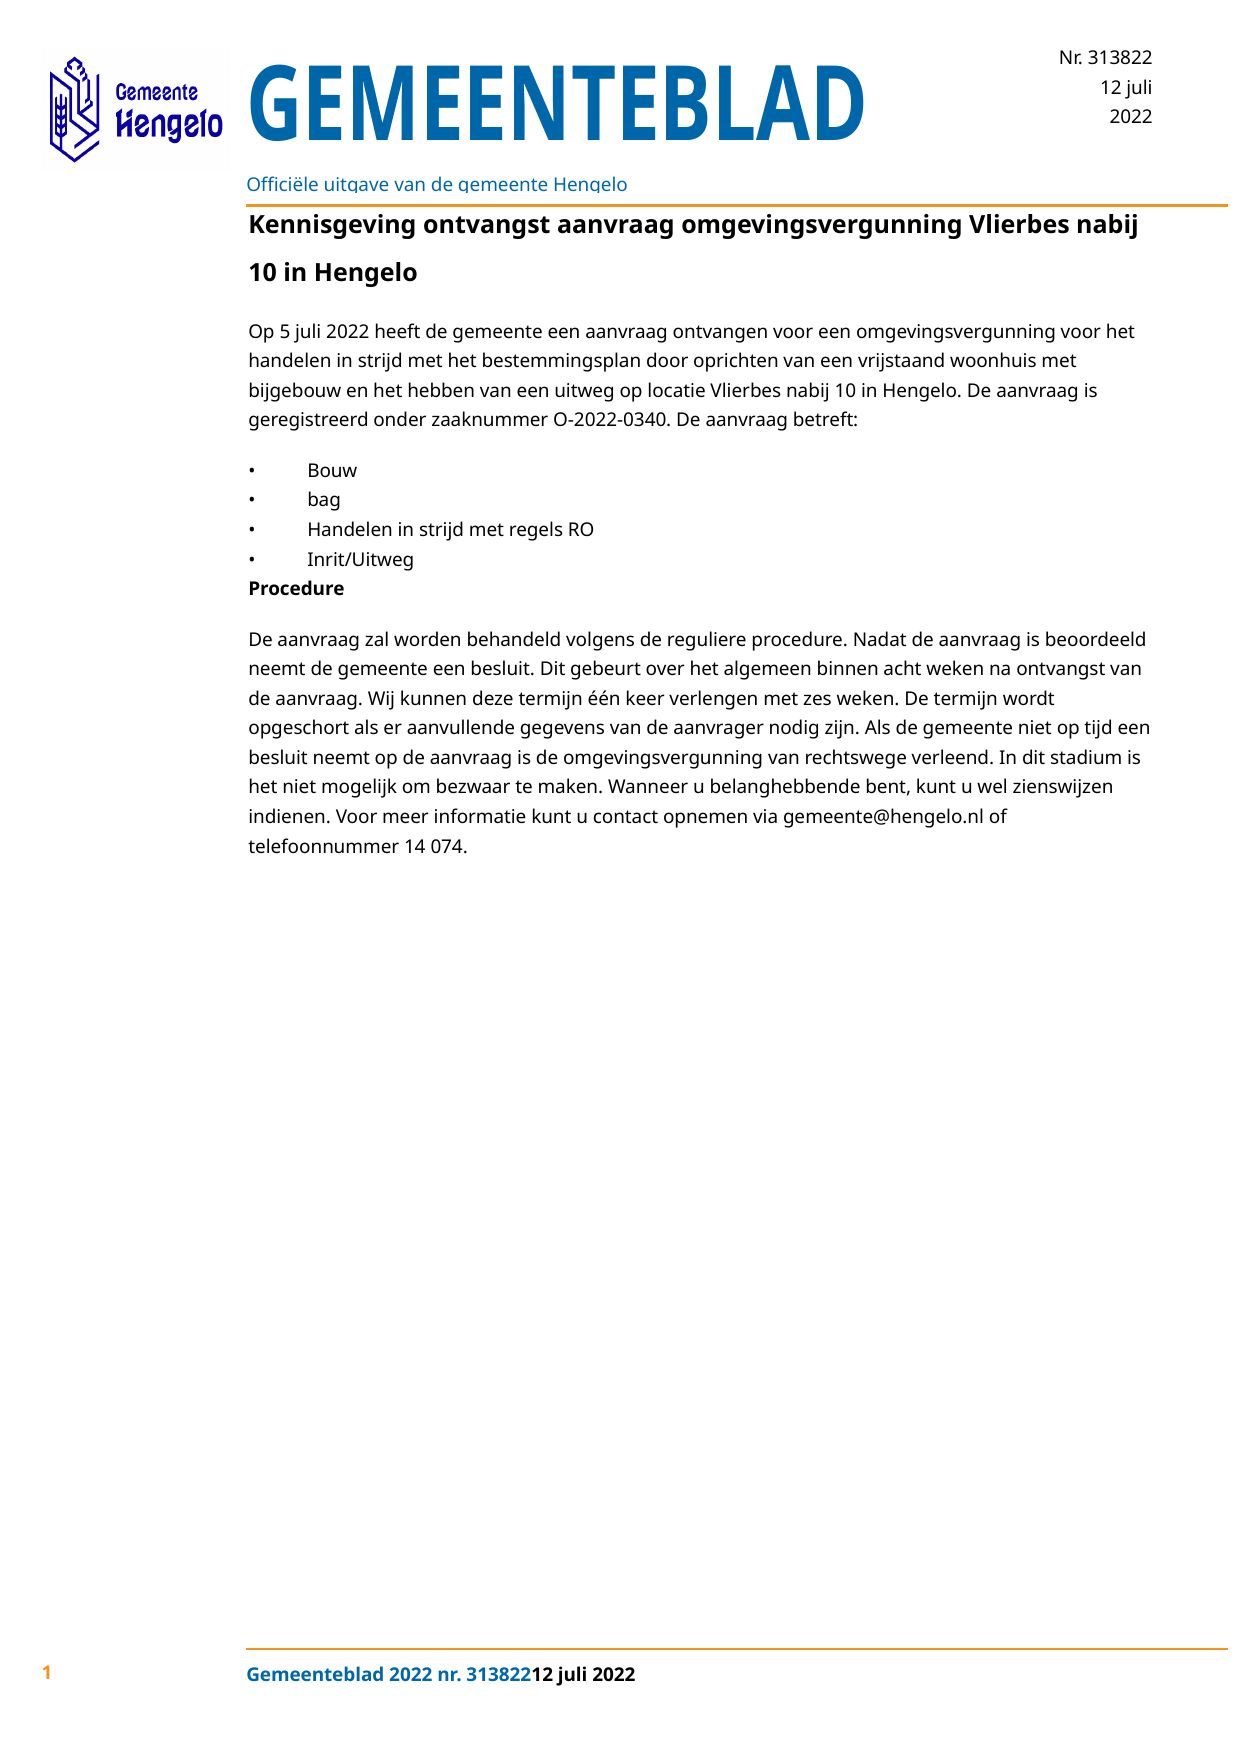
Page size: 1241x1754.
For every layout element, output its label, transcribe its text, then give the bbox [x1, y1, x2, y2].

list Handelen in strijd met regels RO [248, 516, 1152, 542]
picture [41, 47, 231, 172]
text Kennisgeving ontvangst aanvraag omgevingsvergunning Vlierbes nabij 10 in Hengelo [248, 207, 1152, 288]
list Inrit/Uitweg [248, 546, 1152, 572]
text Procedure [248, 575, 1152, 601]
list bag [248, 487, 1152, 512]
text Op 5 juli 2022 heeft de gemeente een aanvraag ontvangen voor een omgevingsvergunning voor het handelen in strijd met het bestemmingsplan door oprichten van een vrijstaand woonhuis met bijgebouw en het hebben van een uitweg op locatie Vlierbes nabij 10 in Hengelo. De aanvraag is geregistreerd onder zaaknummer O-2022-0340. De aanvraag betreft: [248, 318, 1152, 432]
text De aanvraag zal worden behandeld volgens de reguliere procedure. Nadat de aanvraag is beoordeeld neemt de gemeente een besluit. Dit gebeurt over het algemeen binnen acht weken na ontvangst van de aanvraag. Wij kunnen deze termijn één keer verlengen met zes weken. De termijn wordt opgeschort als er aanvullende gegevens van de aanvrager nodig zijn. Als de gemeente niet op tijd een besluit neemt op de aanvraag is de omgevingsvergunning van rechtswege verleend. In dit stadium is het niet mogelijk om bezwaar te maken. Wanneer u belanghebbende bent, kunt u wel zienswijzen indienen. Voor meer informatie kunt u contact opnemen via gemeente@hengelo.nl of telefoonnummer 14 074. [248, 626, 1152, 859]
list Bouw [248, 457, 1152, 483]
